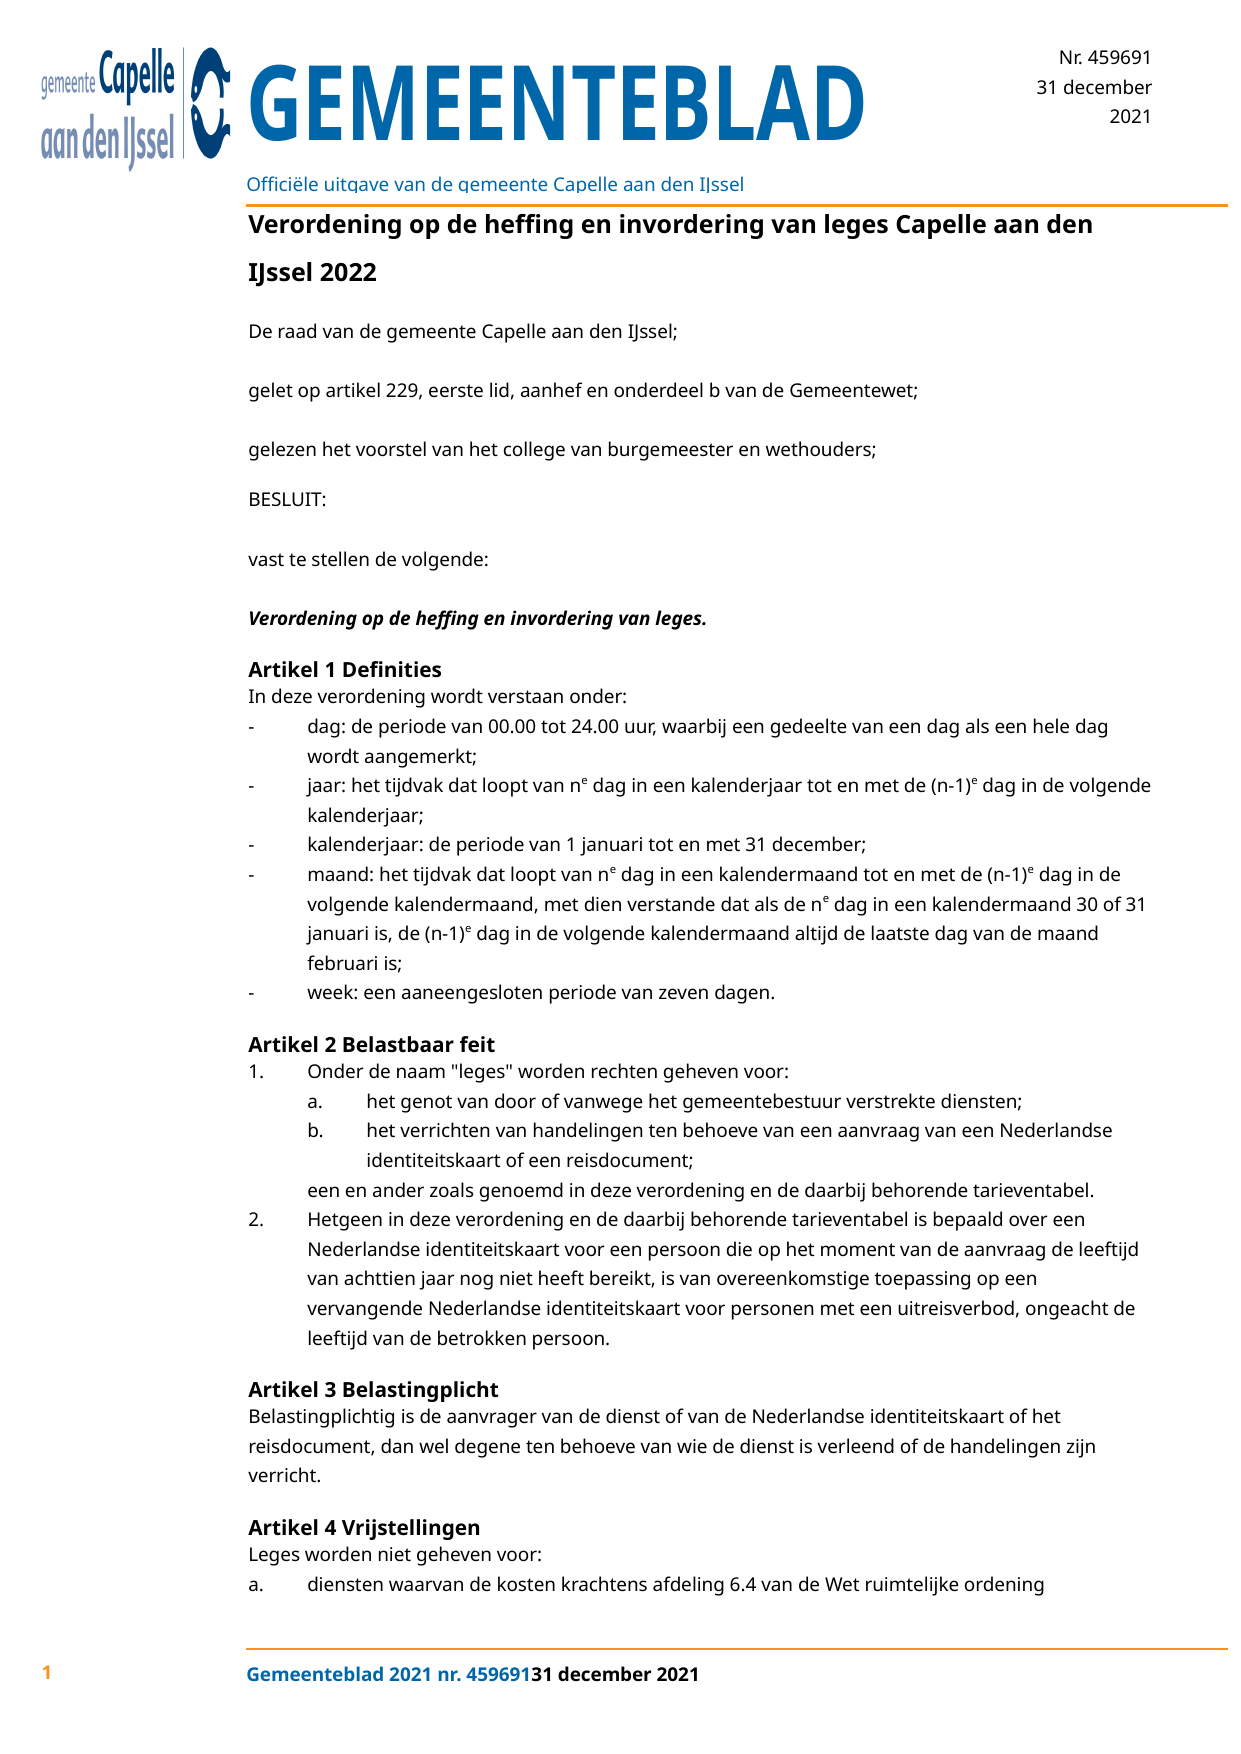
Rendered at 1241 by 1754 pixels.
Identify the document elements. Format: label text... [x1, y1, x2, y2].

text gelet op artikel 229, eerste lid, aanhef en onderdeel b van de Gemeentewet; [248, 377, 1152, 403]
picture [41, 47, 231, 172]
list Hetgeen in deze verordening en de daarbij behorende tarieventabel is bepaald over een Nederlandse identiteitskaart voor een persoon die op het moment van de aanvraag de leeftijd van achttien jaar nog niet heeft bereikt, is van overeenkomstige toepassing op een vervangende Nederlandse identiteitskaart voor personen met een uitreisverbod, ongeacht de leeftijd van de betrokken persoon. [248, 1206, 1152, 1350]
text Artikel 3 Belastingplicht [248, 1375, 1152, 1403]
list jaar: het tijdvak dat loopt van ne dag in een kalenderjaar tot en met de (n-1)e dag in de volgende kalenderjaar; [248, 772, 1152, 828]
list Onder de naam "leges" worden rechten geheven voor: [248, 1058, 1152, 1084]
text Leges worden niet geheven voor: [248, 1542, 1152, 1567]
list maand: het tijdvak dat loopt van ne dag in een kalendermaand tot en met de (n-1)e dag in de volgende kalendermaand, met dien verstande dat als de ne dag in een kalendermaand 30 of 31 januari is, de (n-1)e dag in de volgende kalendermaand altijd de laatste dag van de maand februari is; [248, 861, 1152, 976]
text De raad van de gemeente Capelle aan den IJssel; [248, 318, 1152, 344]
list een en ander zoals genoemd in deze verordening en de daarbij behorende tarieventabel. [248, 1177, 1152, 1202]
list kalenderjaar: de periode van 1 januari tot en met 31 december; [248, 832, 1152, 857]
text In deze verordening wordt verstaan onder: [248, 684, 1152, 709]
text Artikel 4 Vrijstellingen [248, 1513, 1152, 1542]
list diensten waarvan de kosten krachtens afdeling 6.4 van de Wet ruimtelijke ordening [248, 1571, 1152, 1597]
text vast te stellen de volgende: [248, 546, 1152, 571]
list dag: de periode van 00.00 tot 24.00 uur, waarbij een gedeelte van een dag als een hele dag wordt aangemerkt; [248, 713, 1152, 769]
text BESLUIT: [248, 487, 1152, 512]
text Verordening op de heffing en invordering van leges Capelle aan den IJssel 2022 [248, 207, 1152, 288]
text Artikel 2 Belastbaar feit [248, 1030, 1152, 1058]
list week: een aaneengesloten periode van zeven dagen. [248, 979, 1152, 1005]
list het verrichten van handelingen ten behoeve van een aanvraag van een Nederlandse identiteitskaart of een reisdocument; [307, 1118, 1152, 1173]
text Verordening op de heffing en invordering van leges. [248, 605, 1152, 631]
text Belastingplichtig is de aanvrager van de dienst of van de Nederlandse identiteitskaart of het reisdocument, dan wel degene ten behoeve van wie de dienst is verleend of de handelingen zijn verricht. [248, 1403, 1152, 1488]
text Artikel 1 Definities [248, 655, 1152, 684]
list het genot van door of vanwege het gemeentebestuur verstrekte diensten; [307, 1088, 1152, 1114]
text gelezen het voorstel van het college van burgemeester en wethouders; [248, 436, 1152, 462]
